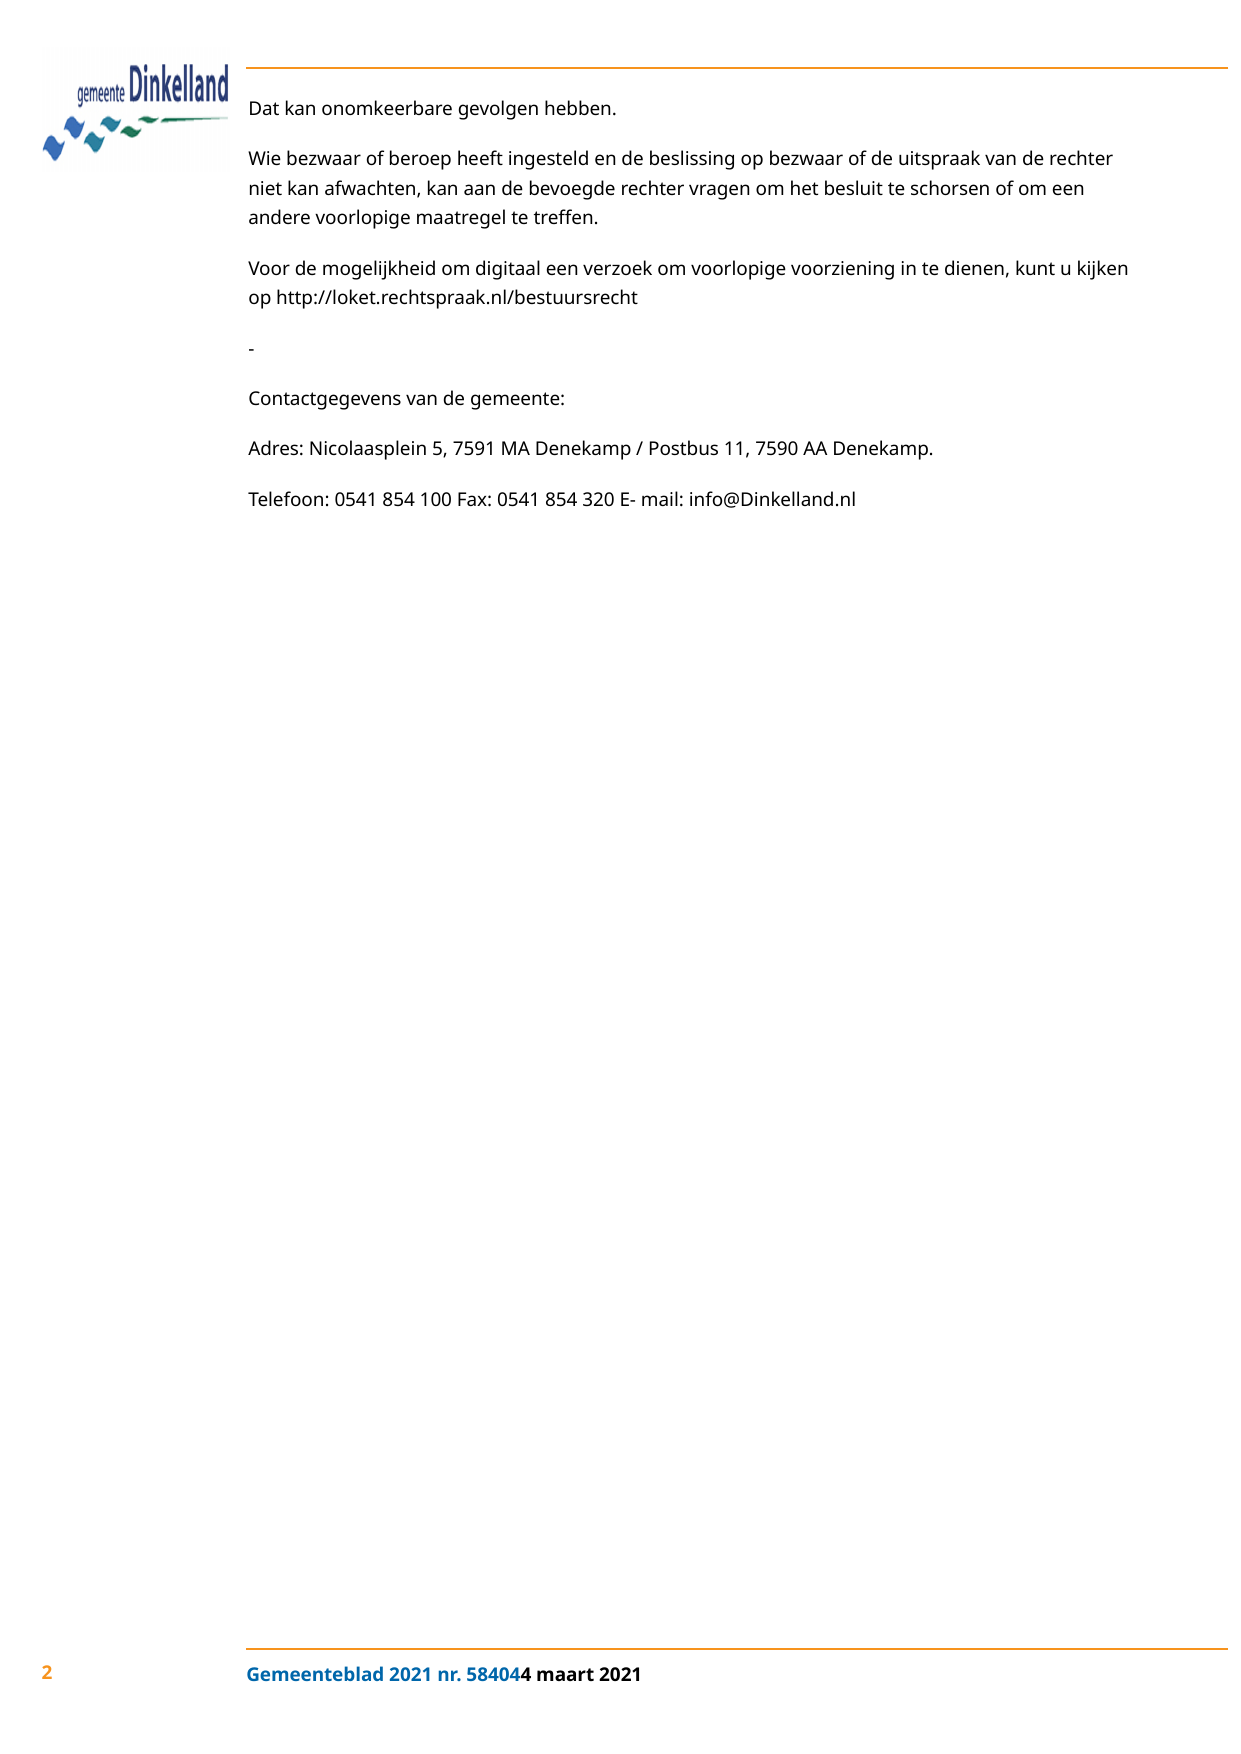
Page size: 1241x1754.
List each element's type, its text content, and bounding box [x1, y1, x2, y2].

text Dat kan onomkeerbare gevolgen hebben. [248, 95, 1152, 121]
text Voor de mogelijkheid om digitaal een verzoek om voorlopige voorziening in te dienen, kunt u kijken op http://loket.rechtspraak.nl/bestuursrecht [248, 255, 1152, 310]
text Telefoon: 0541 854 100 Fax: 0541 854 320 E- mail: info@Dinkelland.nl [248, 486, 1152, 512]
picture [41, 47, 231, 172]
text - [248, 335, 1152, 361]
text Adres: Nicolaasplein 5, 7591 MA Denekamp / Postbus 11, 7590 AA Denekamp. [248, 436, 1152, 461]
text Contactgegevens van de gemeente: [248, 385, 1152, 411]
text Wie bezwaar of beroep heeft ingesteld en de beslissing op bezwaar of de uitspraak van de rechter niet kan afwachten, kan aan de bevoegde rechter vragen om het besluit te schorsen of om een andere voorlopige maatregel te treffen. [248, 145, 1152, 230]
